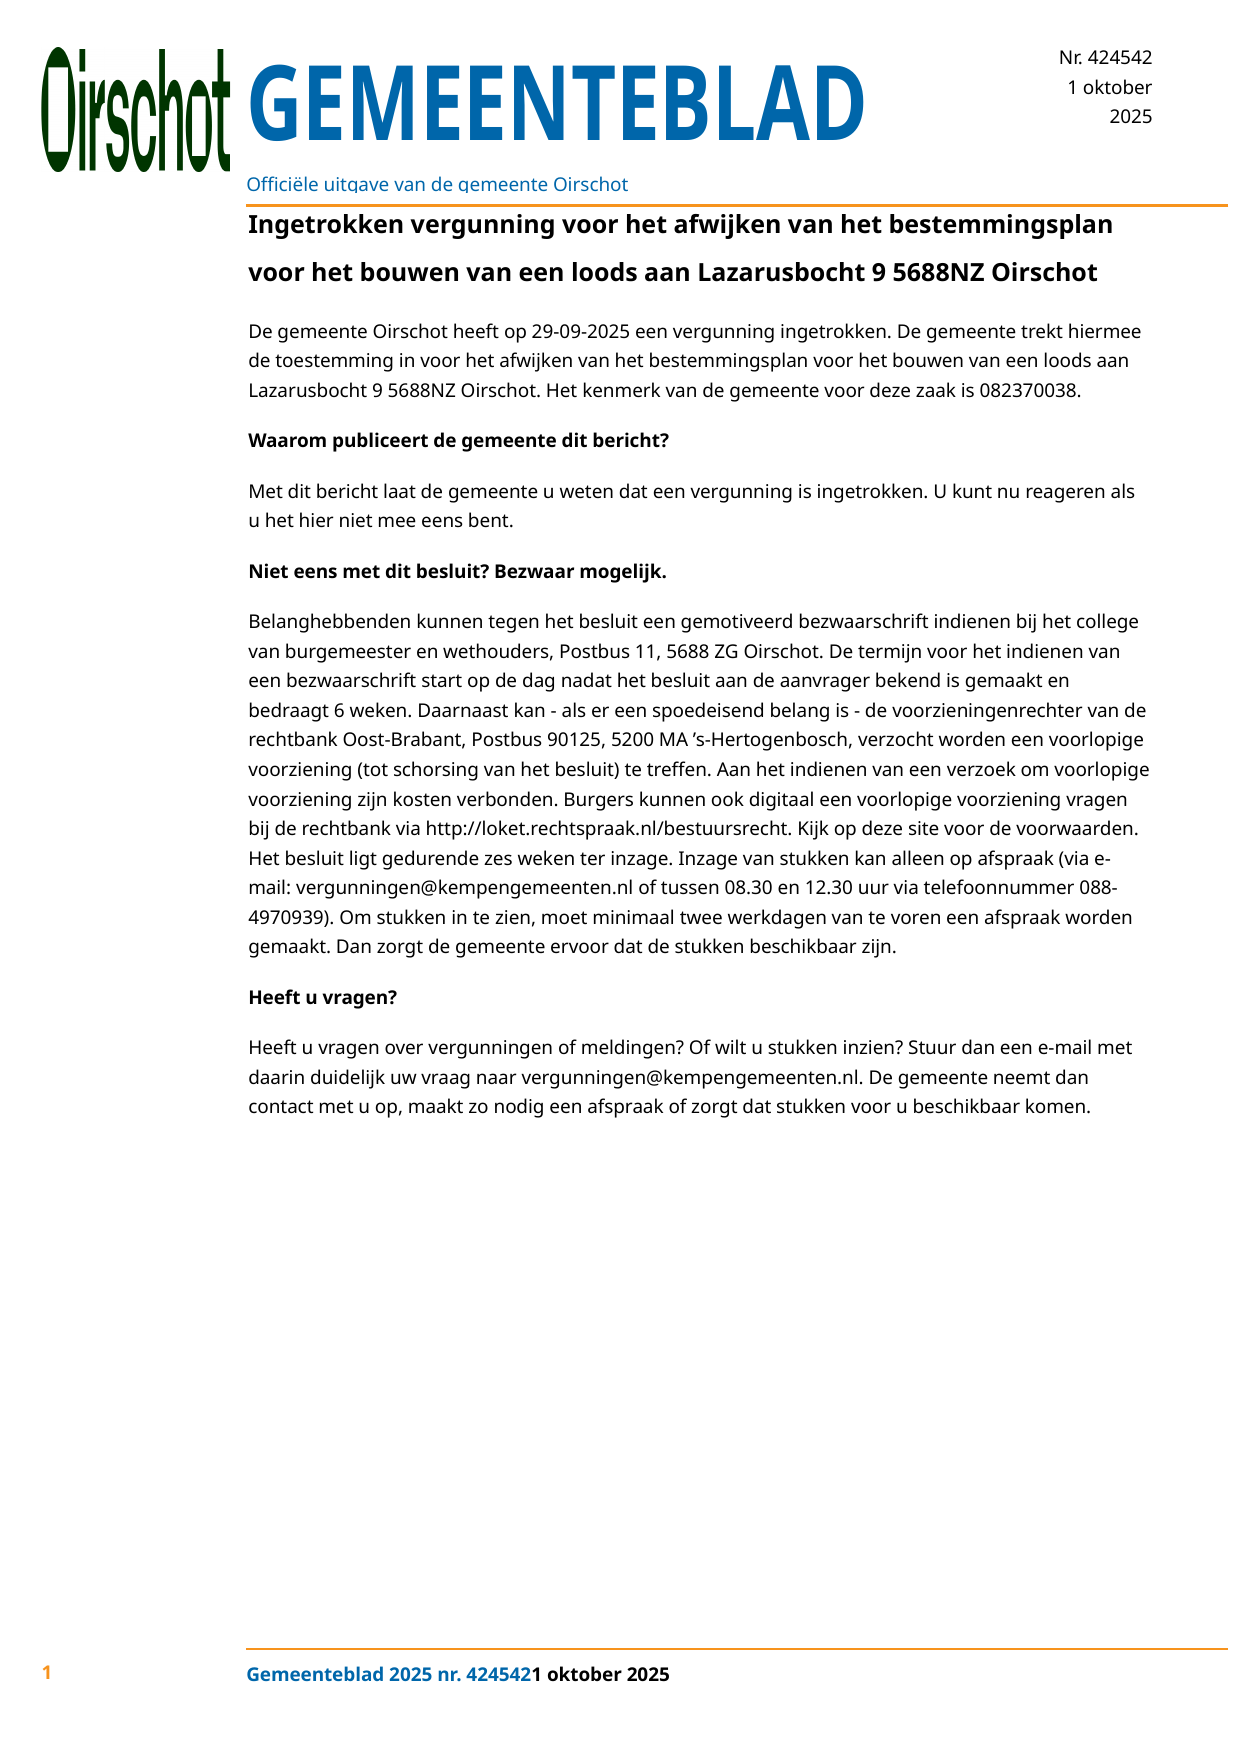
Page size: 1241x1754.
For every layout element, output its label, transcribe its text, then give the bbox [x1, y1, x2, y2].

text Niet eens met dit besluit? Bezwaar mogelijk. [248, 558, 1152, 584]
picture [41, 47, 231, 172]
text Heeft u vragen over vergunningen of meldingen? Of wilt u stukken inzien? Stuur dan een e-mail met daarin duidelijk uw vraag naar vergunningen@kempengemeenten.nl. De gemeente neemt dan contact met u op, maakt zo nodig een afspraak of zorgt dat stukken voor u beschikbaar komen. [248, 1034, 1152, 1119]
text Met dit bericht laat de gemeente u weten dat een vergunning is ingetrokken. U kunt nu reageren als u het hier niet mee eens bent. [248, 478, 1152, 533]
text Belanghebbenden kunnen tegen het besluit een gemotiveerd bezwaarschrift indienen bij het college van burgemeester en wethouders, Postbus 11, 5688 ZG Oirschot. De termijn voor het indienen van een bezwaarschrift start op de dag nadat het besluit aan de aanvrager bekend is gemaakt en bedraagt 6 weken. Daarnaast kan - als er een spoedeisend belang is - de voorzieningenrechter van de rechtbank Oost-Brabant, Postbus 90125, 5200 MA ’s-Hertogenbosch, verzocht worden een voorlopige voorziening (tot schorsing van het besluit) te treffen. Aan het indienen van een verzoek om voorlopige voorziening zijn kosten verbonden. Burgers kunnen ook digitaal een voorlopige voorziening vragen bij de rechtbank via http://loket.rechtspraak.nl/bestuursrecht. Kijk op deze site voor de voorwaarden. Het besluit ligt gedurende zes weken ter inzage. Inzage van stukken kan alleen op afspraak (via e-mail: vergunningen@kempengemeenten.nl of tussen 08.30 en 12.30 uur via telefoonnummer 088-4970939). Om stukken in te zien, moet minimaal twee werkdagen van te voren een afspraak worden gemaakt. Dan zorgt de gemeente ervoor dat de stukken beschikbaar zijn. [248, 608, 1152, 959]
text De gemeente Oirschot heeft op 29-09-2025 een vergunning ingetrokken. De gemeente trekt hiermee de toestemming in voor het afwijken van het bestemmingsplan voor het bouwen van een loods aan Lazarusbocht 9 5688NZ Oirschot. Het kenmerk van de gemeente voor deze zaak is 082370038. [248, 318, 1152, 403]
text Ingetrokken vergunning voor het afwijken van het bestemmingsplan voor het bouwen van een loods aan Lazarusbocht 9 5688NZ Oirschot [248, 207, 1152, 288]
text Waarom publiceert de gemeente dit bericht? [248, 427, 1152, 453]
text Heeft u vragen? [248, 984, 1152, 1010]
